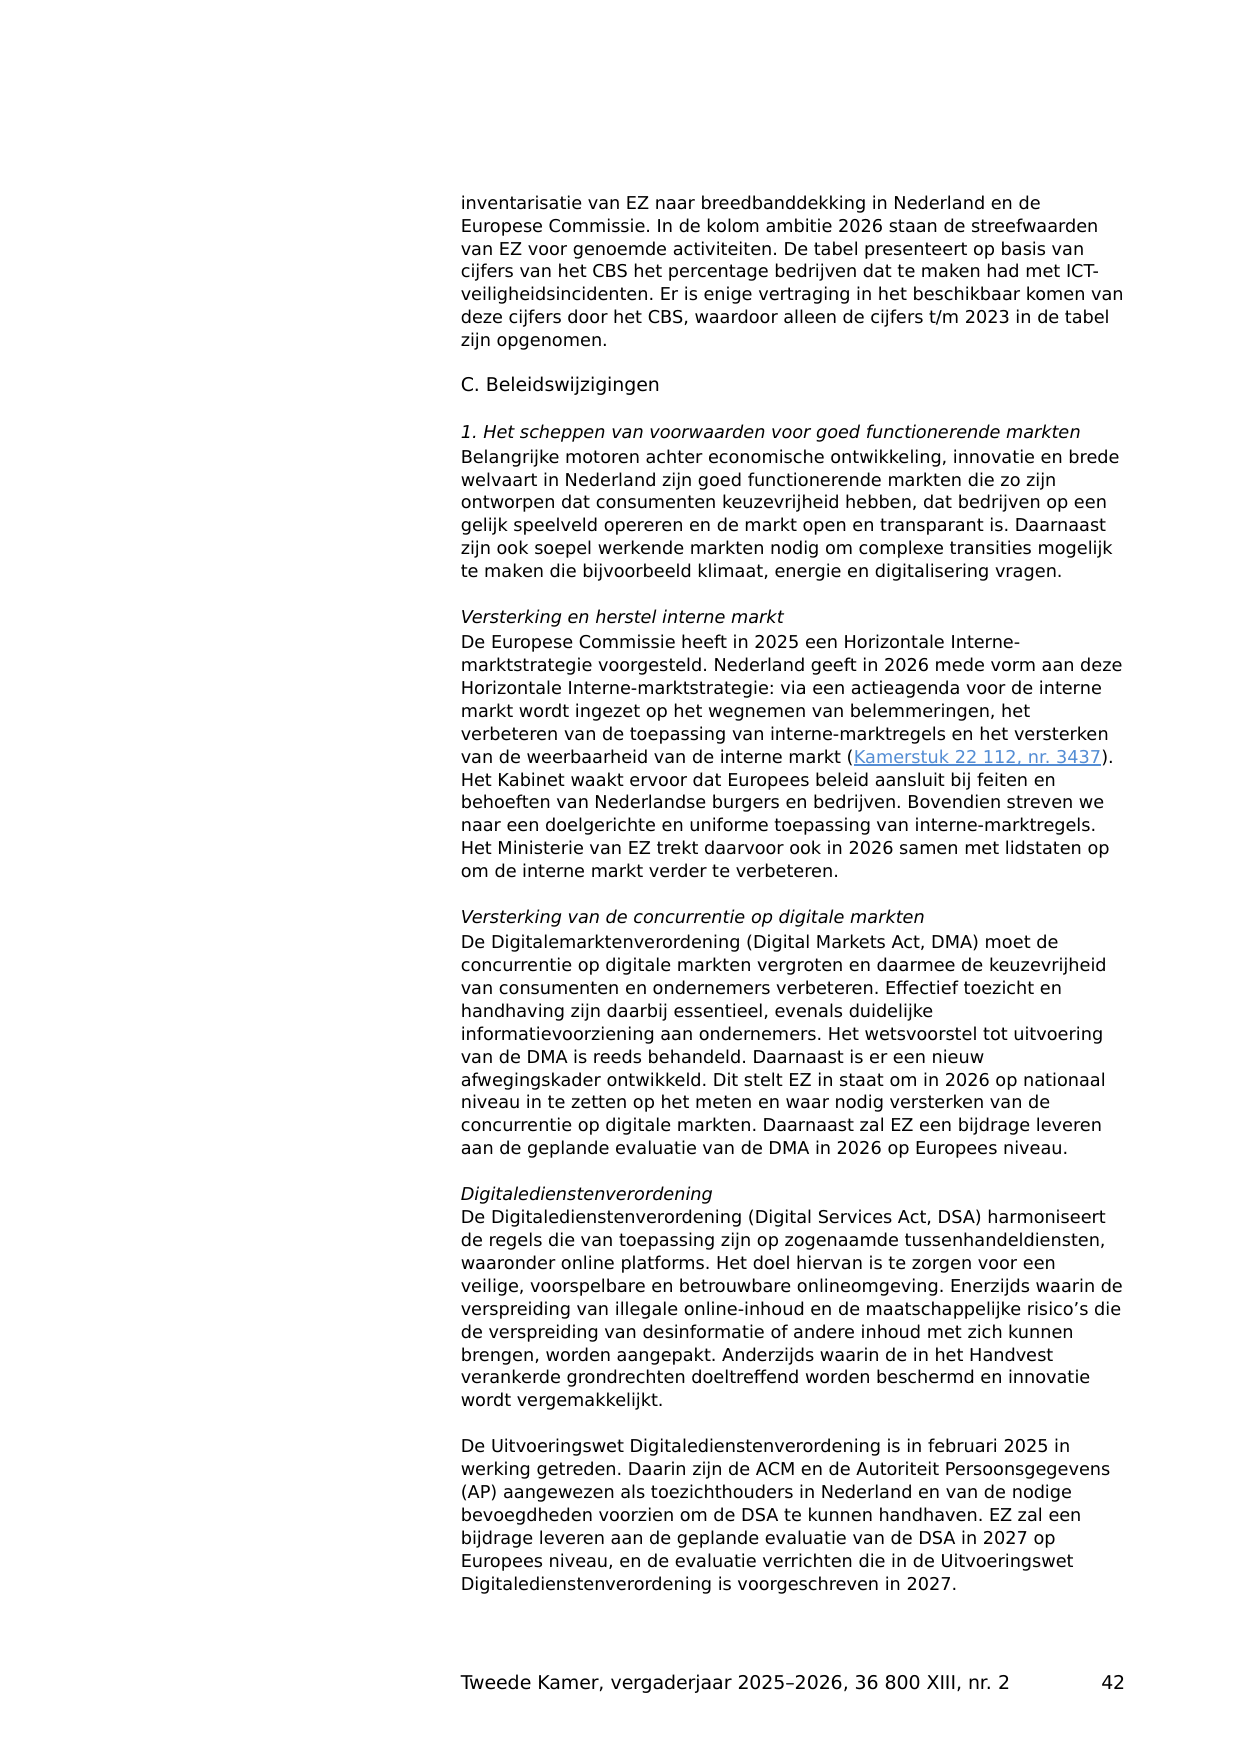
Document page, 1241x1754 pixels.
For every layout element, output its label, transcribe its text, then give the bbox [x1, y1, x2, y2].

text Versterking en herstel interne markt [461, 605, 1125, 628]
text Belangrijke motoren achter economische ontwikkeling, innovatie en brede welvaart in Nederland zijn goed functionerende markten die zo zijn ontworpen dat consumenten keuzevrijheid hebben, dat bedrijven op een gelijk speelveld opereren en de markt open en transparant is. Daarnaast zijn ook soepel werkende markten nodig om complexe transities mogelijk te maken die bijvoorbeeld klimaat, energie en digitalisering vragen. [461, 445, 1125, 582]
text De Uitvoeringswet Digitaledienstenverordening is in februari 2025 in werking getreden. Daarin zijn de ACM en de Autoriteit Persoonsgegevens (AP) aangewezen als toezichthouders in Nederland en van de nodige bevoegdheden voorzien om de DSA te kunnen handhaven. EZ zal een bijdrage leveren aan de geplande evaluatie van de DSA in 2027 op Europees niveau, en de evaluatie verrichten die in de Uitvoeringswet Digitaledienstenverordening is voorgeschreven in 2027. [461, 1434, 1125, 1595]
title C. Beleidswijzigingen [461, 374, 1125, 396]
text Digitaledienstenverordening De Digitaledienstenverordening (Digital Services Act, DSA) harmoniseert de regels die van toepassing zijn op zogenaamde tussenhandeldiensten, waaronder online platforms. Het doel hiervan is te zorgen voor een veilige, voorspelbare en betrouwbare onlineomgeving. Enerzijds waarin de verspreiding van illegale online-inhoud en de maatschappelijke risico’s die de verspreiding van desinformatie of andere inhoud met zich kunnen brengen, worden aangepakt. Anderzijds waarin de in het Handvest verankerde grondrechten doeltreffend worden beschermd en innovatie wordt vergemakkelijkt. [461, 1182, 1125, 1411]
text inventarisatie van EZ naar breedbanddekking in Nederland en de Europese Commissie. In de kolom ambitie 2026 staan de streefwaarden van EZ voor genoemde activiteiten. De tabel presenteert op basis van cijfers van het CBS het percentage bedrijven dat te maken had met ICT-veiligheidsincidenten. Er is enige vertraging in het beschikbaar komen van deze cijfers door het CBS, waardoor alleen de cijfers t/m 2023 in de tabel zijn opgenomen. [461, 191, 1125, 351]
text Versterking van de concurrentie op digitale markten [461, 905, 1125, 928]
text De Digitalemarktenverordening (Digital Markets Act, DMA) moet de concurrentie op digitale markten vergroten en daarmee de keuzevrĳheid van consumenten en ondernemers verbeteren. Effectief toezicht en handhaving zĳn daarbĳ essentieel, evenals duidelĳke informatievoorziening aan ondernemers. Het wetsvoorstel tot uitvoering van de DMA is reeds behandeld. Daarnaast is er een nieuw afwegingskader ontwikkeld. Dit stelt EZ in staat om in 2026 op nationaal niveau in te zetten op het meten en waar nodig versterken van de concurrentie op digitale markten. Daarnaast zal EZ een bijdrage leveren aan de geplande evaluatie van de DMA in 2026 op Europees niveau. [461, 930, 1125, 1159]
text De Europese Commissie heeft in 2025 een Horizontale Interne-marktstrategie voorgesteld. Nederland geeft in 2026 mede vorm aan deze Horizontale Interne-marktstrategie: via een actieagenda voor de interne markt wordt ingezet op het wegnemen van belemmeringen, het verbeteren van de toepassing van interne-marktregels en het versterken van de weerbaarheid van de interne markt (Kamerstuk 22 112, nr. 3437). Het Kabinet waakt ervoor dat Europees beleid aansluit bij feiten en behoeften van Nederlandse burgers en bedrijven. Bovendien streven we naar een doelgerichte en uniforme toepassing van interne-marktregels. Het Ministerie van EZ trekt daarvoor ook in 2026 samen met lidstaten op om de interne markt verder te verbeteren. [461, 630, 1125, 882]
text 1. Het scheppen van voorwaarden voor goed functionerende markten [461, 420, 1125, 443]
